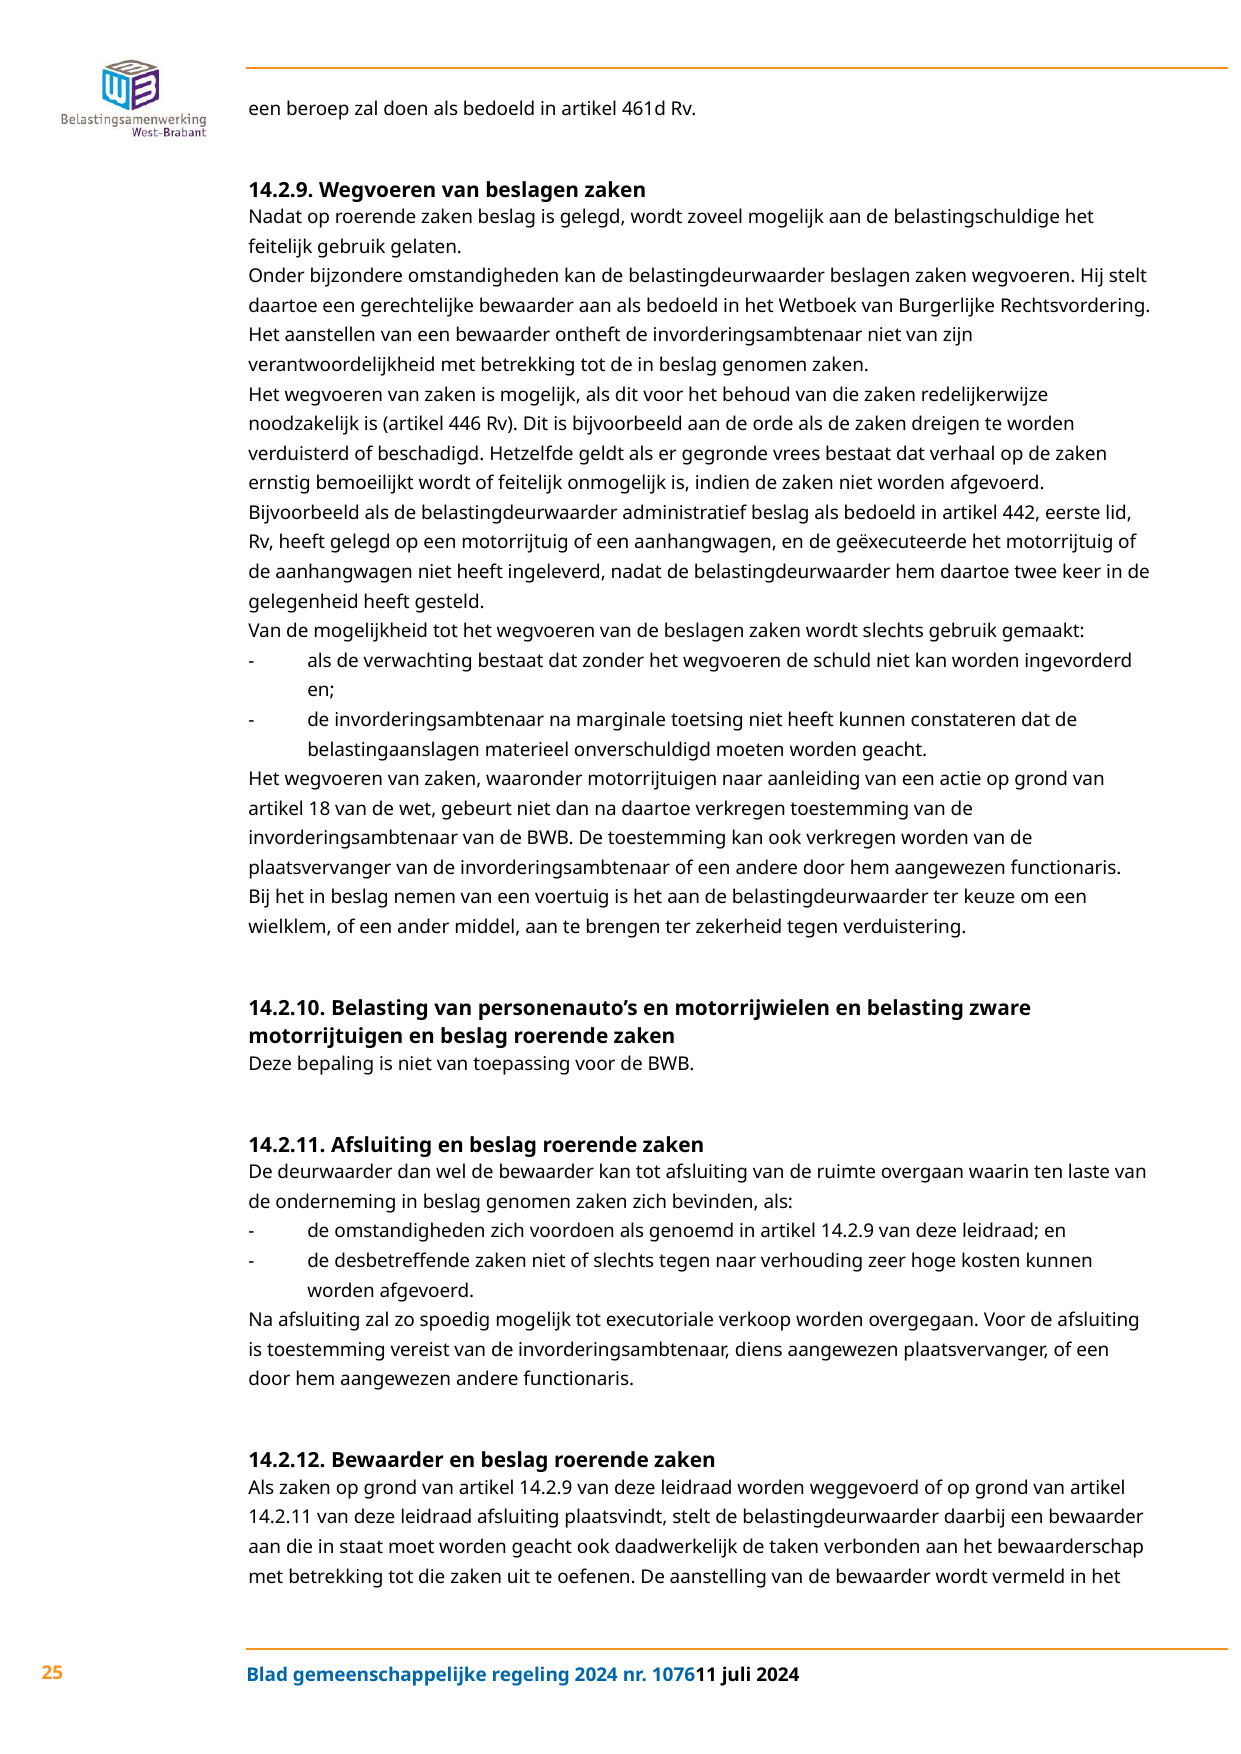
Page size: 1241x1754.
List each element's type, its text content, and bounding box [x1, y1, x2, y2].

text De deurwaarder dan wel de bewaarder kan tot afsluiting van de ruimte overgaan waarin ten laste van de onderneming in beslag genomen zaken zich bevinden, als: [248, 1158, 1152, 1214]
list als de verwachting bestaat dat zonder het wegvoeren de schuld niet kan worden ingevorderd en; [248, 647, 1152, 702]
text Nadat op roerende zaken beslag is gelegd, wordt zoveel mogelijk aan de belastingschuldige het feitelijk gebruik gelaten. [248, 203, 1152, 258]
text Deze bepaling is niet van toepassing voor de BWB. [248, 1050, 1152, 1076]
text Het wegvoeren van zaken, waaronder motorrijtuigen naar aanleiding van een actie op grond van artikel 18 van de wet, gebeurt niet dan na daartoe verkregen toestemming van de invorderingsambtenaar van de BWB. De toestemming kan ook verkregen worden van de plaatsvervanger van de invorderingsambtenaar of een andere door hem aangewezen functionaris. [248, 765, 1152, 880]
text een beroep zal doen als bedoeld in artikel 461d Rv. [248, 95, 1152, 121]
text Na afsluiting zal zo spoedig mogelijk tot executoriale verkoop worden overgegaan. Voor de afsluiting is toestemming vereist van de invorderingsambtenaar, diens aangewezen plaatsvervanger, of een door hem aangewezen andere functionaris. [248, 1306, 1152, 1391]
text 14.2.12. Bewaarder en beslag roerende zaken [248, 1446, 1152, 1474]
text Als zaken op grond van artikel 14.2.9 van deze leidraad worden weggevoerd of op grond van artikel 14.2.11 van deze leidraad afsluiting plaatsvindt, stelt de belastingdeurwaarder daarbij een bewaarder aan die in staat moet worden geacht ook daadwerkelijk de taken verbonden aan het bewaarderschap met betrekking tot die zaken uit te oefenen. De aanstelling van de bewaarder wordt vermeld in het [248, 1474, 1152, 1588]
text Het wegvoeren van zaken is mogelijk, als dit voor het behoud van die zaken redelijkerwijze noodzakelijk is (artikel 446 Rv). Dit is bijvoorbeeld aan de orde als de zaken dreigen te worden verduisterd of beschadigd. Hetzelfde geldt als er gegronde vrees bestaat dat verhaal op de zaken ernstig bemoeilijkt wordt of feitelijk onmogelijk is, indien de zaken niet worden afgevoerd. Bijvoorbeeld als de belastingdeurwaarder administratief beslag als bedoeld in artikel 442, eerste lid, Rv, heeft gelegd op een motorrijtuig of een aanhangwagen, en de geëxecuteerde het motorrijtuig of de aanhangwagen niet heeft ingeleverd, nadat de belastingdeurwaarder hem daartoe twee keer in de gelegenheid heeft gesteld. [248, 381, 1152, 613]
text Onder bijzondere omstandigheden kan de belastingdeurwaarder beslagen zaken wegvoeren. Hij stelt daartoe een gerechtelijke bewaarder aan als bedoeld in het Wetboek van Burgerlijke Rechtsvordering. Het aanstellen van een bewaarder ontheft de invorderingsambtenaar niet van zijn verantwoordelijkheid met betrekking tot de in beslag genomen zaken. [248, 262, 1152, 377]
text Van de mogelijkheid tot het wegvoeren van de beslagen zaken wordt slechts gebruik gemaakt: [248, 617, 1152, 643]
text 14.2.11. Afsluiting en beslag roerende zaken [248, 1130, 1152, 1158]
text Bij het in beslag nemen van een voertuig is het aan de belastingdeurwaarder ter keuze om een wielklem, of een ander middel, aan te brengen ter zekerheid tegen verduistering. [248, 884, 1152, 939]
list de omstandigheden zich voordoen als genoemd in artikel 14.2.9 van deze leidraad; en [248, 1218, 1152, 1243]
text 14.2.9. Wegvoeren van beslagen zaken [248, 175, 1152, 203]
list de desbetreffende zaken niet of slechts tegen naar verhouding zeer hoge kosten kunnen worden afgevoerd. [248, 1247, 1152, 1303]
text 14.2.10. Belasting van personenauto’s en motorrijwielen en belasting zware motorrijtuigen en beslag roerende zaken [248, 993, 1152, 1050]
picture [41, 47, 231, 172]
list de invorderingsambtenaar na marginale toetsing niet heeft kunnen constateren dat de belastingaanslagen materieel onverschuldigd moeten worden geacht. [248, 706, 1152, 761]
